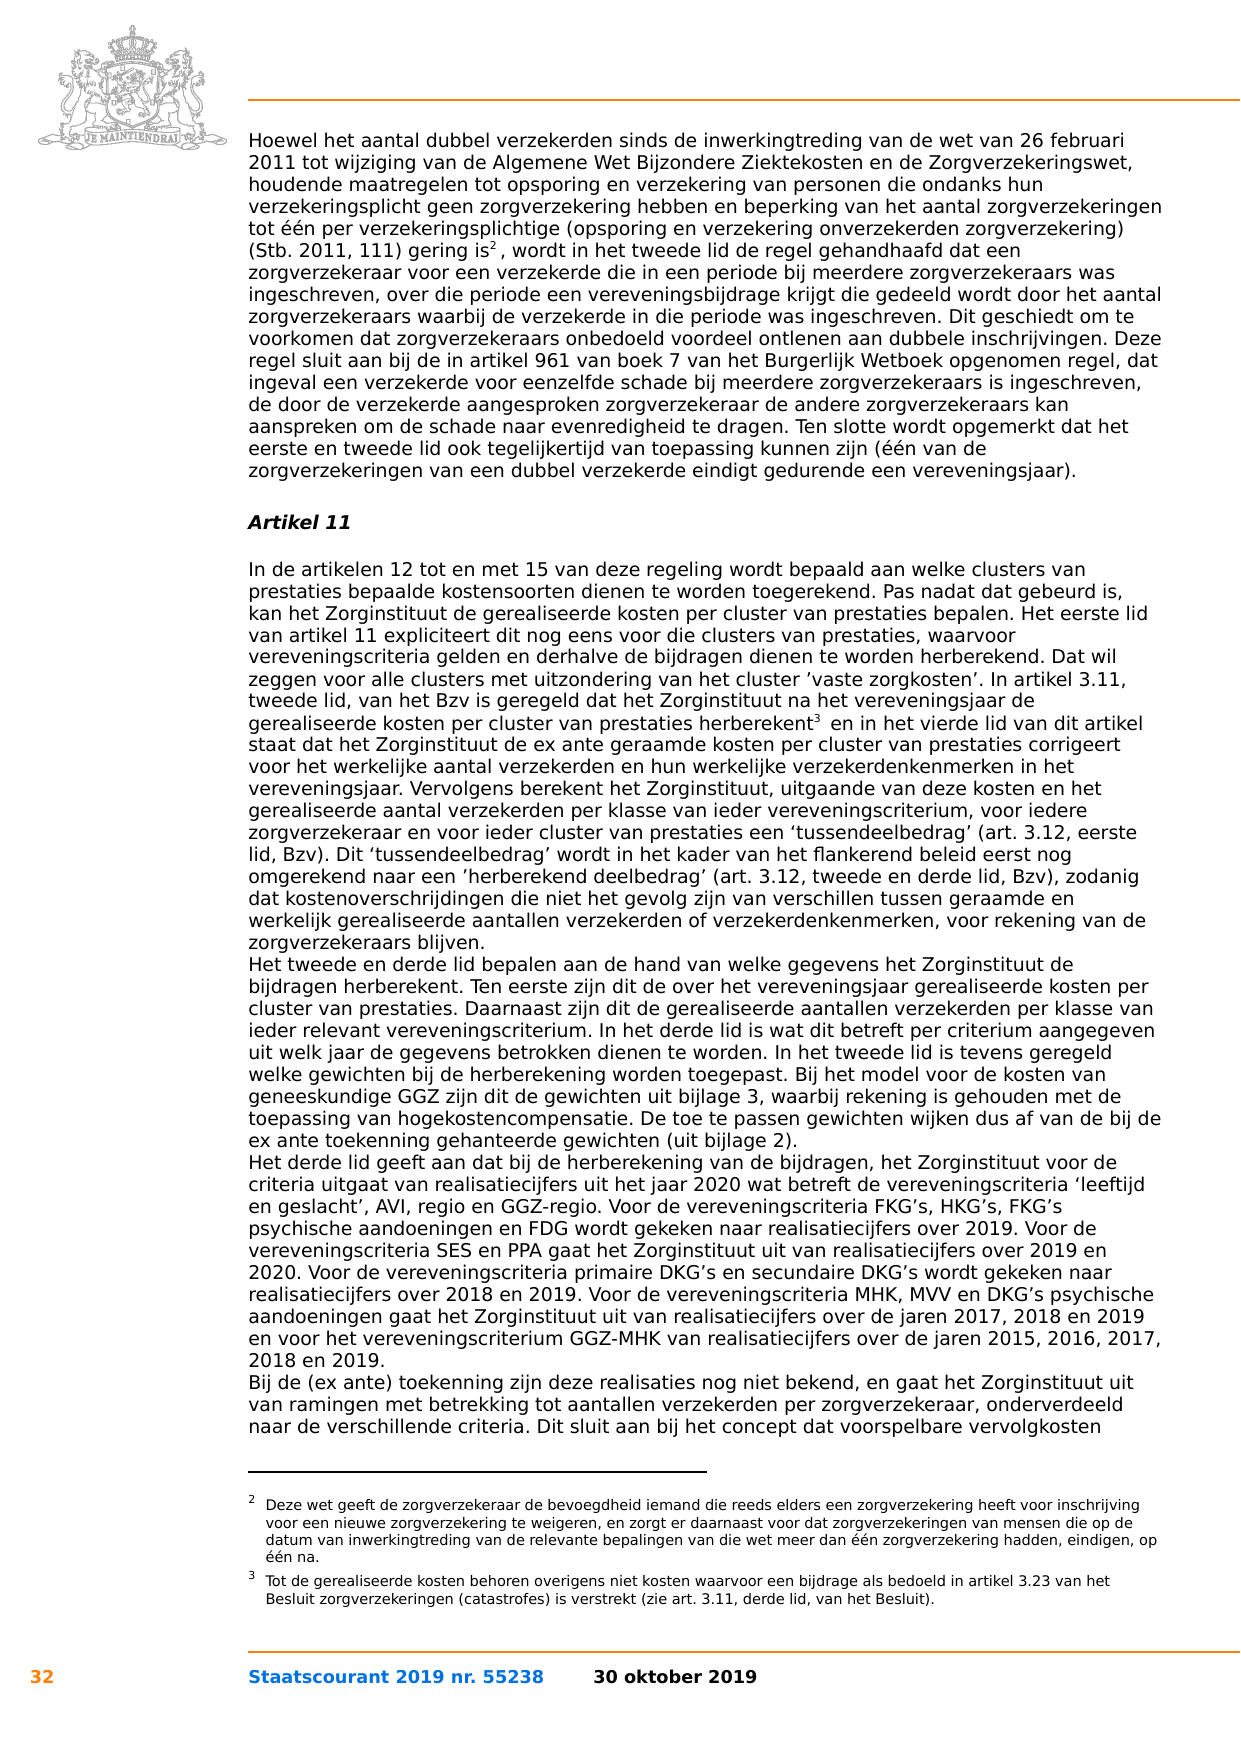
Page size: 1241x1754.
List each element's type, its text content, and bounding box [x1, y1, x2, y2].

text Bij de (ex ante) toekenning zijn deze realisaties nog niet bekend, en gaat het Zorginstituut uit van ramingen met betrekking tot aantallen verzekerden per zorgverzekeraar, onderverdeeld naar de verschillende criteria. Dit sluit aan bij het concept dat voorspelbare vervolgkosten [248, 1372, 1163, 1438]
subtitle Artikel 11 [248, 512, 1163, 533]
text In de artikelen 12 tot en met 15 van deze regeling wordt bepaald aan welke clusters van prestaties bepaalde kostensoorten dienen te worden toegerekend. Pas nadat dat gebeurd is, kan het Zorginstituut de gerealiseerde kosten per cluster van prestaties bepalen. Het eerste lid van artikel 11 expliciteert dit nog eens voor die clusters van prestaties, waarvoor vereveningscriteria gelden en derhalve de bijdragen dienen te worden herberekend. Dat wil zeggen voor alle clusters met uitzondering van het cluster ’vaste zorgkosten’. In artikel 3.11, tweede lid, van het Bzv is geregeld dat het Zorginstituut na het vereveningsjaar de gerealiseerde kosten per cluster van prestaties herberekent en in het vierde lid van dit artikel staat dat het Zorginstituut de ex ante geraamde kosten per cluster van prestaties corrigeert voor het werkelijke aantal verzekerden en hun werkelijke verzekerdenkenmerken in het vereveningsjaar. Vervolgens berekent het Zorginstituut, uitgaande van deze kosten en het gerealiseerde aantal verzekerden per klasse van ieder vereveningscriterium, voor iedere zorgverzekeraar en voor ieder cluster van prestaties een ‘tussendeelbedrag’ (art. 3.12, eerste lid, Bzv). Dit ‘tussendeelbedrag’ wordt in het kader van het flankerend beleid eerst nog omgerekend naar een ’herberekend deelbedrag’ (art. 3.12, tweede en derde lid, Bzv), zodanig dat kostenoverschrijdingen die niet het gevolg zijn van verschillen tussen geraamde en werkelijk gerealiseerde aantallen verzekerden of verzekerdenkenmerken, voor rekening van de zorgverzekeraars blijven. [248, 558, 1163, 954]
text Hoewel het aantal dubbel verzekerden sinds de inwerkingtreding van de wet van 26 februari 2011 tot wijziging van de Algemene Wet Bijzondere Ziektekosten en de Zorgverzekeringswet, houdende maatregelen tot opsporing en verzekering van personen die ondanks hun verzekeringsplicht geen zorgverzekering hebben en beperking van het aantal zorgverzekeringen tot één per verzekeringsplichtige (opsporing en verzekering onverzekerden zorgverzekering) (Stb. 2011, 111) gering is, wordt in het tweede lid de regel gehandhaafd dat een zorgverzekeraar voor een verzekerde die in een periode bij meerdere zorgverzekeraars was ingeschreven, over die periode een vereveningsbijdrage krijgt die gedeeld wordt door het aantal zorgverzekeraars waarbij de verzekerde in die periode was ingeschreven. Dit geschiedt om te voorkomen dat zorgverzekeraars onbedoeld voordeel ontlenen aan dubbele inschrijvingen. Deze regel sluit aan bij de in artikel 961 van boek 7 van het Burgerlijk Wetboek opgenomen regel, dat ingeval een verzekerde voor eenzelfde schade bij meerdere zorgverzekeraars is ingeschreven, de door de verzekerde aangesproken zorgverzekeraar de andere zorgverzekeraars kan aanspreken om de schade naar evenredigheid te dragen. Ten slotte wordt opgemerkt dat het eerste en tweede lid ook tegelijkertijd van toepassing kunnen zijn (één van de zorgverzekeringen van een dubbel verzekerde eindigt gedurende een vereveningsjaar). [248, 130, 1163, 482]
picture [38, 25, 227, 150]
text Deze wet geeft de zorgverzekeraar de bevoegdheid iemand die reeds elders een zorgverzekering heeft voor inschrijving voor een nieuwe zorgverzekering te weigeren, en zorgt er daarnaast voor dat zorgverzekeringen van mensen die op de datum van inwerkingtreding van de relevante bepalingen van die wet meer dan één zorgverzekering hadden, eindigen, op één na. [248, 1493, 1163, 1566]
text Tot de gerealiseerde kosten behoren overigens niet kosten waarvoor een bijdrage als bedoeld in artikel 3.23 van het Besluit zorgverzekeringen (catastrofes) is verstrekt (zie art. 3.11, derde lid, van het Besluit). [248, 1569, 1163, 1608]
text Het tweede en derde lid bepalen aan de hand van welke gegevens het Zorginstituut de bijdragen herberekent. Ten eerste zijn dit de over het vereveningsjaar gerealiseerde kosten per cluster van prestaties. Daarnaast zijn dit de gerealiseerde aantallen verzekerden per klasse van ieder relevant vereveningscriterium. In het derde lid is wat dit betreft per criterium aangegeven uit welk jaar de gegevens betrokken dienen te worden. In het tweede lid is tevens geregeld welke gewichten bij de herberekening worden toegepast. Bij het model voor de kosten van geneeskundige GGZ zijn dit de gewichten uit bijlage 3, waarbij rekening is gehouden met de toepassing van hogekostencompensatie. De toe te passen gewichten wijken dus af van de bij de ex ante toekenning gehanteerde gewichten (uit bijlage 2). [248, 954, 1163, 1152]
text Het derde lid geeft aan dat bij de herberekening van de bijdragen, het Zorginstituut voor de criteria uitgaat van realisatiecijfers uit het jaar 2020 wat betreft de vereveningscriteria ‘leeftijd en geslacht’, AVI, regio en GGZ-regio. Voor de vereveningscriteria FKG’s, HKG’s, FKG’s psychische aandoeningen en FDG wordt gekeken naar realisatiecijfers over 2019. Voor de vereveningscriteria SES en PPA gaat het Zorginstituut uit van realisatiecijfers over 2019 en 2020. Voor de vereveningscriteria primaire DKG’s en secundaire DKG’s wordt gekeken naar realisatiecijfers over 2018 en 2019. Voor de vereveningscriteria MHK, MVV en DKG’s psychische aandoeningen gaat het Zorginstituut uit van realisatiecijfers over de jaren 2017, 2018 en 2019 en voor het vereveningscriterium GGZ-MHK van realisatiecijfers over de jaren 2015, 2016, 2017, 2018 en 2019. [248, 1152, 1163, 1372]
